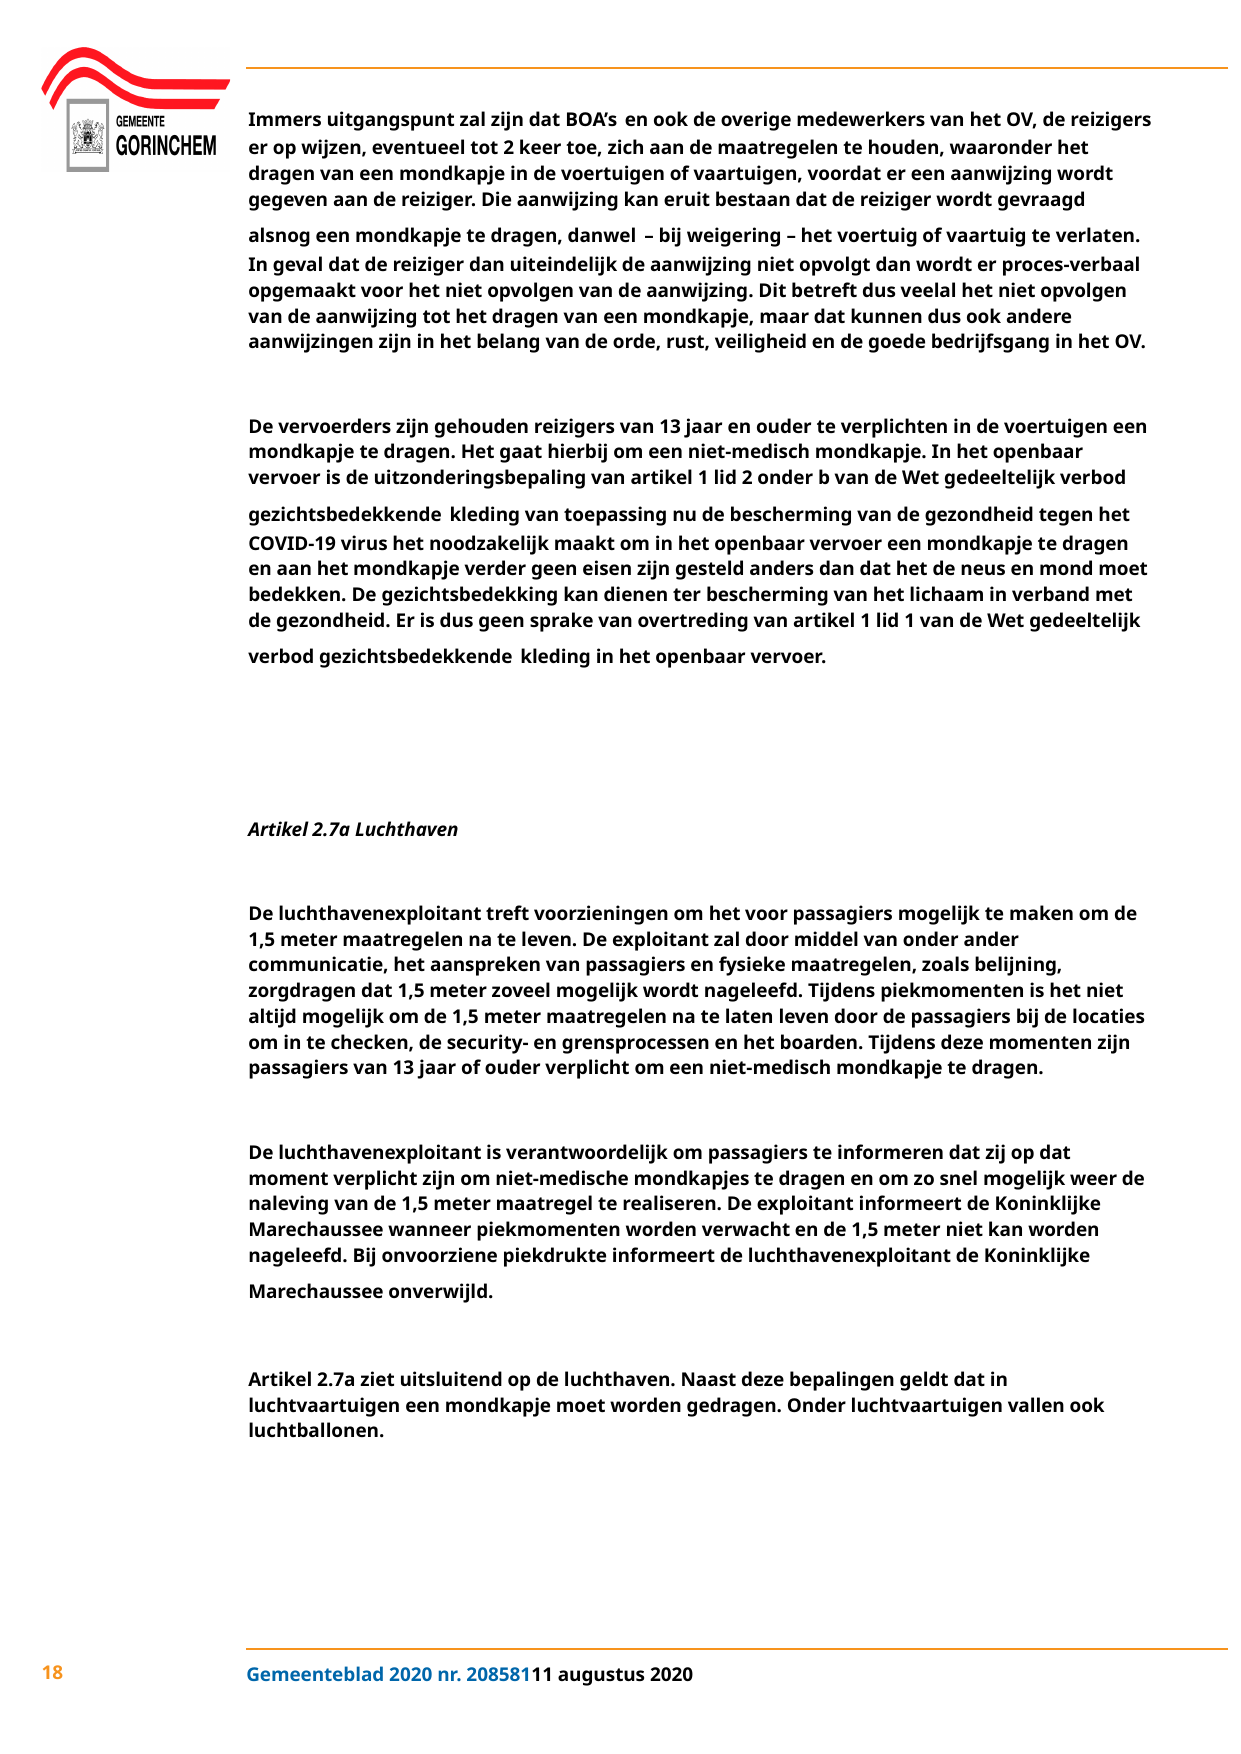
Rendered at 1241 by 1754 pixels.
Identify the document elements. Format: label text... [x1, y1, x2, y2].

text De luchthavenexploitant is verantwoordelijk om passagiers te informeren dat zij op dat moment verplicht zijn om niet-medische mondkapjes te dragen en om zo snel mogelijk weer de naleving van de 1,5 meter maatregel te realiseren. De exploitant informeert de Koninklijke Marechaussee wanneer piekmomenten worden verwacht en de 1,5 meter niet kan worden nageleefd. Bij onvoorziene piekdrukte informeert de luchthavenexploitant de Koninklijke Marechaussee onverwijld. [248, 1139, 1152, 1307]
text Artikel 2.7a Luchthaven [248, 816, 1152, 841]
text Artikel 2.7a ziet uitsluitend op de luchthaven. Naast deze bepalingen geldt dat in luchtvaartuigen een mondkapje moet worden gedragen. Onder luchtvaartuigen vallen ook luchtballonen. [248, 1366, 1152, 1443]
picture [41, 47, 231, 172]
text De luchthavenexploitant treft voorzieningen om het voor passagiers mogelijk te maken om de 1,5 meter maatregelen na te leven. De exploitant zal door middel van onder ander communicatie, het aanspreken van passagiers en fysieke maatregelen, zoals belijning, zorgdragen dat 1,5 meter zoveel mogelijk wordt nageleefd. Tijdens piekmomenten is het niet altijd mogelijk om de 1,5 meter maatregelen na te laten leven door de passagiers bij de locaties om in te checken, de security- en grensprocessen en het boarden. Tijdens deze momenten zijn passagiers van 13 jaar of ouder verplicht om een niet-medisch mondkapje te dragen. [248, 900, 1152, 1080]
text Immers uitgangspunt zal zijn dat BOA’s en ook de overige medewerkers van het OV, de reizigers er op wijzen, eventueel tot 2 keer toe, zich aan de maatregelen te houden, waaronder het dragen van een mondkapje in de voertuigen of vaartuigen, voordat er een aanwijzing wordt gegeven aan de reiziger. Die aanwijzing kan eruit bestaan dat de reiziger wordt gevraagd alsnog een mondkapje te dragen, danwel – bij weigering – het voertuig of vaartuig te verlaten. In geval dat de reiziger dan uiteindelijk de aanwijzing niet opvolgt dan wordt er proces-verbaal opgemaakt voor het niet opvolgen van de aanwijzing. Dit betreft dus veelal het niet opvolgen van de aanwijzing tot het dragen van een mondkapje, maar dat kunnen dus ook andere aanwijzingen zijn in het belang van de orde, rust, veiligheid en de goede bedrijfsgang in het OV. [248, 95, 1152, 354]
text De vervoerders zijn gehouden reizigers van 13 jaar en ouder te verplichten in de voertuigen een mondkapje te dragen. Het gaat hierbij om een niet-medisch mondkapje. In het openbaar vervoer is de uitzonderingsbepaling van artikel 1 lid 2 onder b van de Wet gedeeltelijk verbod gezichtsbedekkende kleding van toepassing nu de bescherming van de gezondheid tegen het COVID-19 virus het noodzakelijk maakt om in het openbaar vervoer een mondkapje te dragen en aan het mondkapje verder geen eisen zijn gesteld anders dan dat het de neus en mond moet bedekken. De gezichtsbedekking kan dienen ter bescherming van het lichaam in verband met de gezondheid. Er is dus geen sprake van overtreding van artikel 1 lid 1 van de Wet gedeeltelijk verbod gezichtsbedekkende kleding in het openbaar vervoer. [248, 413, 1152, 672]
